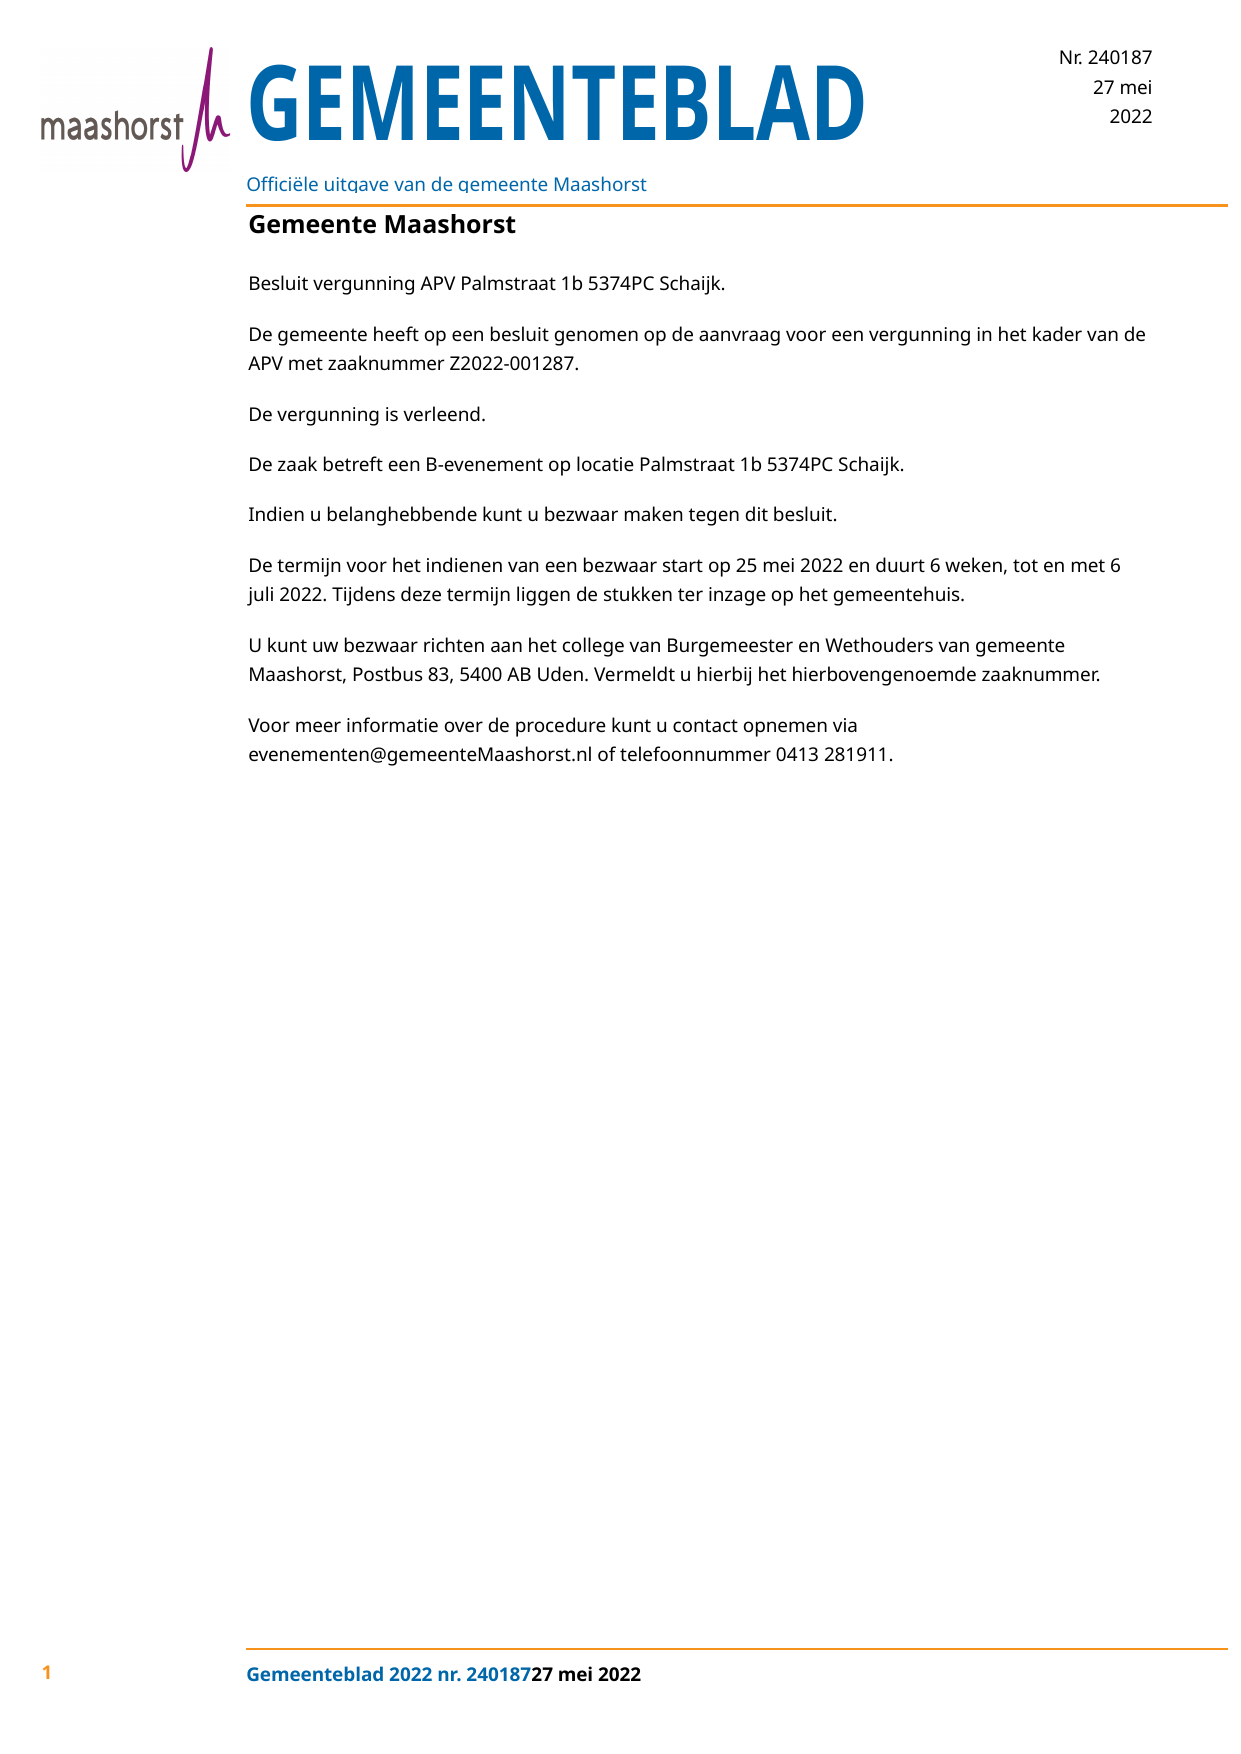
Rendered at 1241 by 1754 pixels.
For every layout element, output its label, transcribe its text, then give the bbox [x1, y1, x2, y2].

text De zaak betreft een B-evenement op locatie Palmstraat 1b 5374PC Schaijk. [248, 451, 1152, 477]
picture [41, 47, 231, 172]
text Indien u belanghebbende kunt u bezwaar maken tegen dit besluit. [248, 502, 1152, 527]
text U kunt uw bezwaar richten aan het college van Burgemeester en Wethouders van gemeente Maashorst, Postbus 83, 5400 AB Uden. Vermeldt u hierbij het hierbovengenoemde zaaknummer. [248, 632, 1152, 687]
text Voor meer informatie over de procedure kunt u contact opnemen via evenementen@gemeenteMaashorst.nl of telefoonnummer 0413 281911. [248, 712, 1152, 767]
text De termijn voor het indienen van een bezwaar start op 25 mei 2022 en duurt 6 weken, tot en met 6 juli 2022. Tijdens deze termijn liggen de stukken ter inzage op het gemeentehuis. [248, 552, 1152, 607]
text De vergunning is verleend. [248, 401, 1152, 426]
text Besluit vergunning APV Palmstraat 1b 5374PC Schaijk. [248, 270, 1152, 296]
text De gemeente heeft op een besluit genomen op de aanvraag voor een vergunning in het kader van de APV met zaaknummer Z2022-001287. [248, 321, 1152, 376]
text Gemeente Maashorst [248, 207, 1152, 241]
